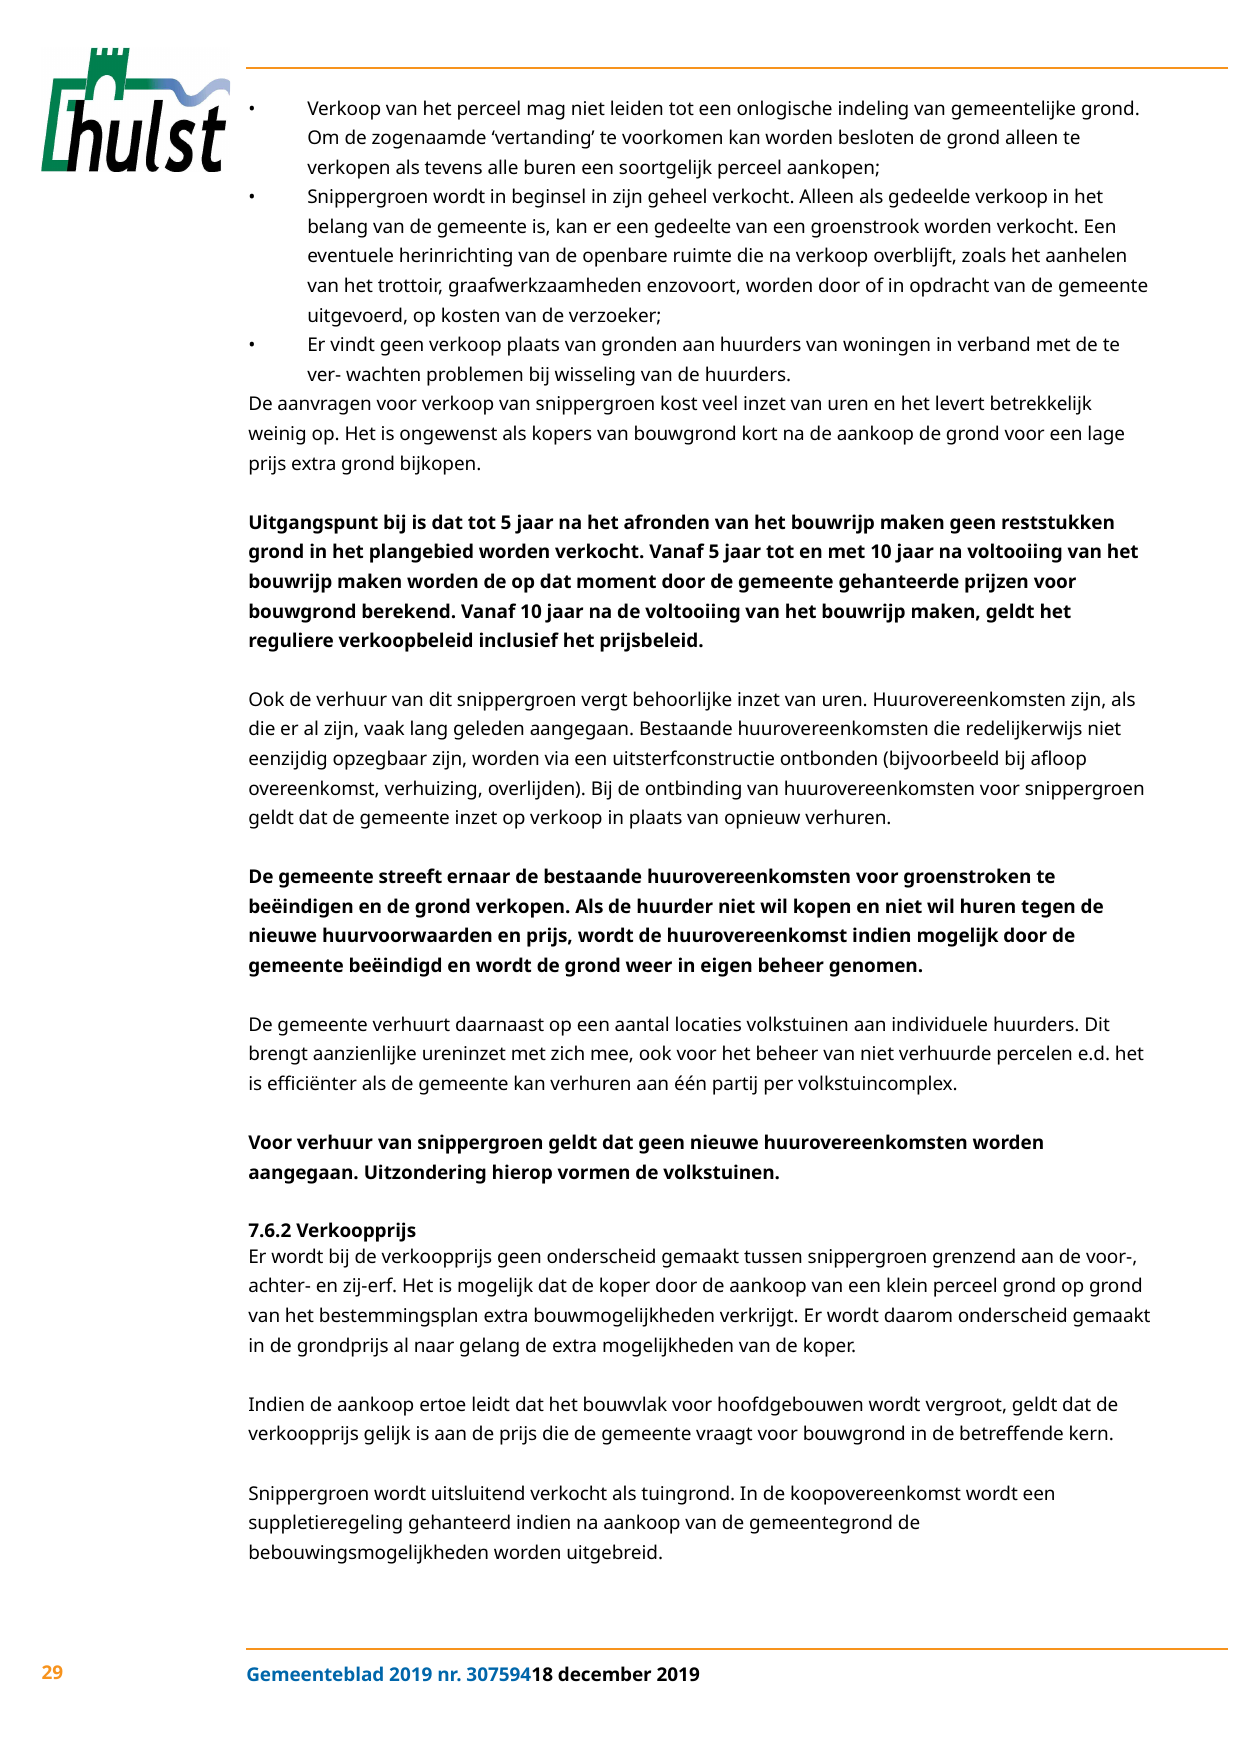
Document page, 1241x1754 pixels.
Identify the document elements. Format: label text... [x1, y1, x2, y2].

table_header Voor verhuur van snippergroen geldt dat geen nieuwe huurovereenkomsten worden aangegaan. Uitzondering hierop vormen de volkstuinen. [248, 1129, 1152, 1184]
table_header De gemeente streeft ernaar de bestaande huurovereenkomsten voor groenstroken te beëindigen en de grond verkopen. Als de huurder niet wil kopen en niet wil huren tegen de nieuwe huurvoorwaarden en prijs, wordt de huurovereenkomst indien mogelijk door de gemeente beëindigd en wordt de grond weer in eigen beheer genomen. [248, 864, 1152, 978]
list Snippergroen wordt in beginsel in zijn geheel verkocht. Alleen als gedeelde verkoop in het belang van de gemeente is, kan er een gedeelte van een groenstrook worden verkocht. Een eventuele herinrichting van de openbare ruimte die na verkoop overblijft, zoals het aanhelen van het trottoir, graafwerkzaamheden enzovoort, worden door of in opdracht van de gemeente uitgevoerd, op kosten van de verzoeker; [248, 183, 1152, 328]
text Snippergroen wordt uitsluitend verkocht als tuingrond. In de koopovereenkomst wordt een suppletieregeling gehanteerd indien na aankoop van de gemeentegrond de bebouwingsmogelijkheden worden uitgebreid. [248, 1480, 1152, 1565]
text De gemeente verhuurt daarnaast op een aantal locaties volkstuinen aan individuele huurders. Dit brengt aanzienlijke ureninzet met zich mee, ook voor het beheer van niet verhuurde percelen e.d. het is efficiënter als de gemeente kan verhuren aan één partij per volkstuincomplex. [248, 1011, 1152, 1096]
table_header Uitgangspunt bij is dat tot 5 jaar na het afronden van het bouwrijp maken geen reststukken grond in het plangebied worden verkocht. Vanaf 5 jaar tot en met 10 jaar na voltooiing van het bouwrijp maken worden de op dat moment door de gemeente gehanteerde prijzen voor bouwgrond berekend. Vanaf 10 jaar na de voltooiing van het bouwrijp maken, geldt het reguliere verkoopbeleid inclusief het prijsbeleid. [248, 509, 1152, 653]
list Verkoop van het perceel mag niet leiden tot een onlogische indeling van gemeentelijke grond. Om de zogenaamde ‘vertanding’ te voorkomen kan worden besloten de grond alleen te verkopen als tevens alle buren een soortgelijk perceel aankopen; [248, 95, 1152, 180]
list Er vindt geen verkoop plaats van gronden aan huurders van woningen in verband met de te ver- wachten problemen bij wisseling van de huurders. [248, 331, 1152, 387]
text Er wordt bij de verkoopprijs geen onderscheid gemaakt tussen snippergroen grenzend aan de voor-, achter- en zij-erf. Het is mogelijk dat de koper door de aankoop van een klein perceel grond op grond van het bestemmingsplan extra bouwmogelijkheden verkrijgt. Er wordt daarom onderscheid gemaakt in de grondprijs al naar gelang de extra mogelijkheden van de koper. [248, 1243, 1152, 1358]
text Ook de verhuur van dit snippergroen vergt behoorlijke inzet van uren. Huurovereenkomsten zijn, als die er al zijn, vaak lang geleden aangegaan. Bestaande huurovereenkomsten die redelijkerwijs niet eenzijdig opzegbaar zijn, worden via een uitsterfconstructie ontbonden (bijvoorbeeld bij afloop overeenkomst, verhuizing, overlijden). Bij de ontbinding van huurovereenkomsten voor snippergroen geldt dat de gemeente inzet op verkoop in plaats van opnieuw verhuren. [248, 686, 1152, 830]
text De aanvragen voor verkoop van snippergroen kost veel inzet van uren en het levert betrekkelijk weinig op. Het is ongewenst als kopers van bouwgrond kort na de aankoop de grond voor een lage prijs extra grond bijkopen. [248, 391, 1152, 476]
text 7.6.2 Verkoopprijs [248, 1217, 1152, 1243]
text Indien de aankoop ertoe leidt dat het bouwvlak voor hoofdgebouwen wordt vergroot, geldt dat de verkoopprijs gelijk is aan de prijs die de gemeente vraagt voor bouwgrond in de betreffende kern. [248, 1391, 1152, 1446]
picture [41, 47, 231, 172]
